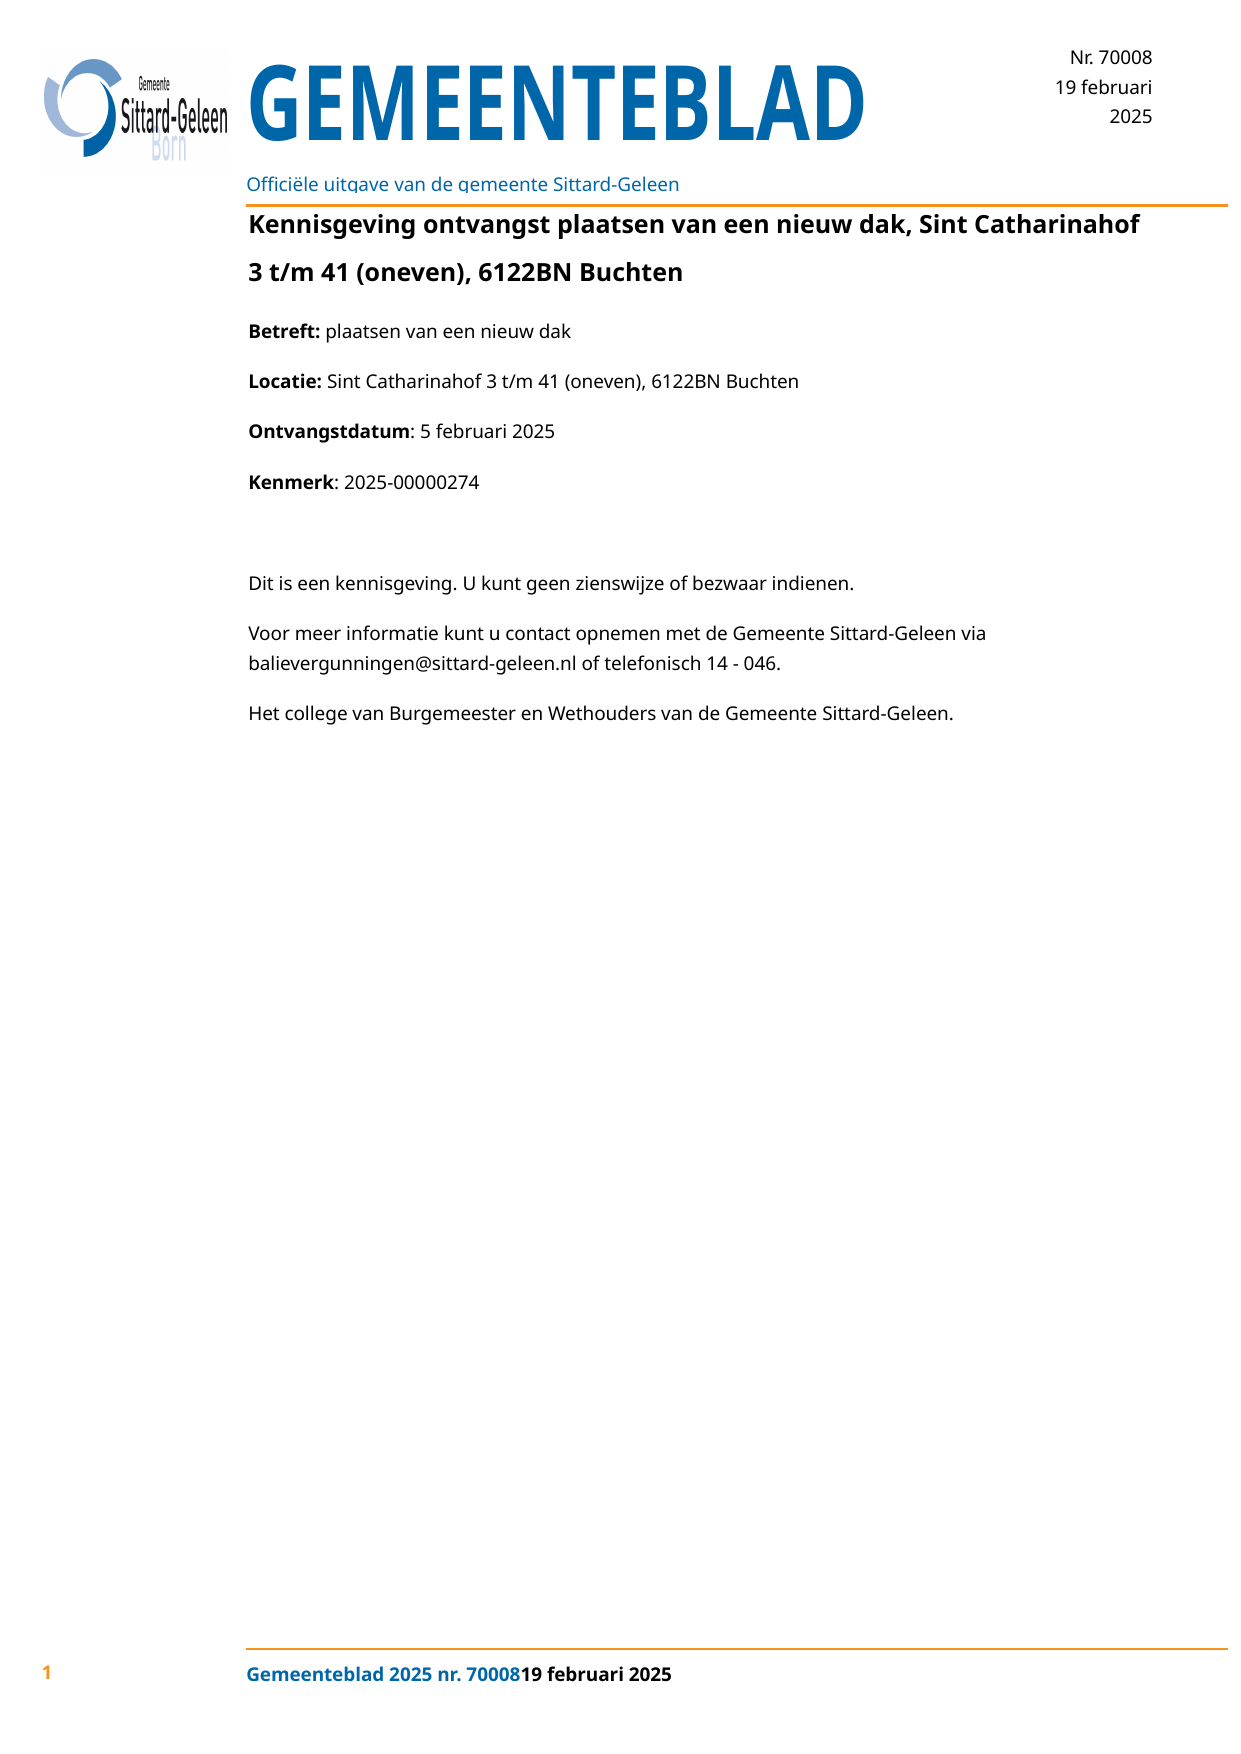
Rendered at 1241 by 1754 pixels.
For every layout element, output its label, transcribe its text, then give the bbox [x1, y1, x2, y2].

text Voor meer informatie kunt u contact opnemen met de Gemeente Sittard-Geleen via balievergunningen@sittard-geleen.nl of telefonisch 14 - 046. [248, 620, 1152, 676]
text Het college van Burgemeester en Wethouders van de Gemeente Sittard-Geleen. [248, 700, 1152, 726]
text Locatie: Sint Catharinahof 3 t/m 41 (oneven), 6122BN Buchten [248, 368, 1152, 394]
text Kenmerk: 2025-00000274 [248, 469, 1152, 495]
picture [41, 47, 231, 172]
text Ontvangstdatum: 5 februari 2025 [248, 419, 1152, 444]
text Betreft: plaatsen van een nieuw dak [248, 318, 1152, 344]
text Dit is een kennisgeving. U kunt geen zienswijze of bezwaar indienen. [248, 570, 1152, 596]
text Kennisgeving ontvangst plaatsen van een nieuw dak, Sint Catharinahof 3 t/m 41 (oneven), 6122BN Buchten [248, 207, 1152, 288]
